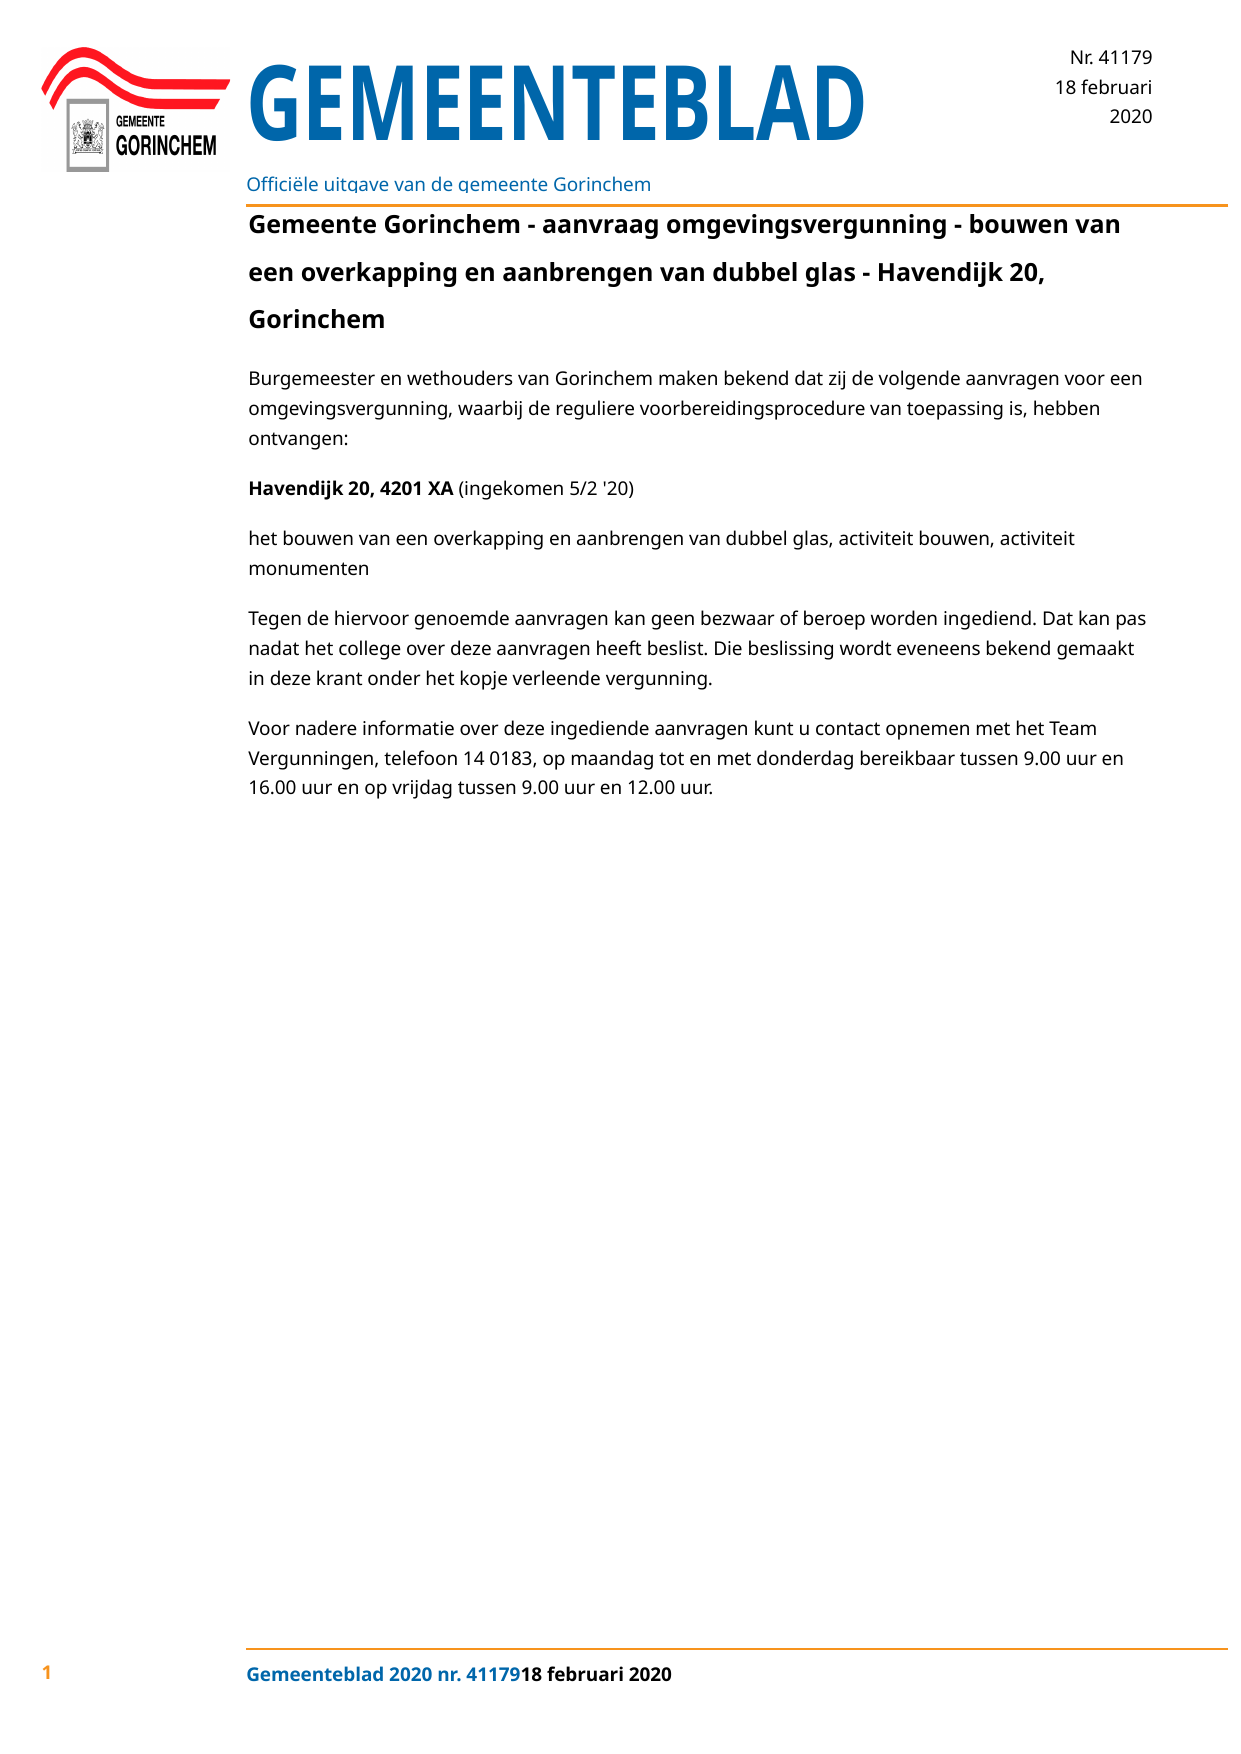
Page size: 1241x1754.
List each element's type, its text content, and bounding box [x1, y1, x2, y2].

text Voor nadere informatie over deze ingediende aanvragen kunt u contact opnemen met het Team Vergunningen, telefoon 14 0183, op maandag tot en met donderdag bereikbaar tussen 9.00 uur en 16.00 uur en op vrijdag tussen 9.00 uur en 12.00 uur. [248, 715, 1152, 800]
text het bouwen van een overkapping en aanbrengen van dubbel glas, activiteit bouwen, activiteit monumenten [248, 526, 1152, 581]
picture [41, 47, 231, 172]
text Gemeente Gorinchem - aanvraag omgevingsvergunning - bouwen van een overkapping en aanbrengen van dubbel glas - Havendijk 20, Gorinchem [248, 207, 1152, 336]
text Burgemeester en wethouders van Gorinchem maken bekend dat zij de volgende aanvragen voor een omgevingsvergunning, waarbij de reguliere voorbereidingsprocedure van toepassing is, hebben ontvangen: [248, 366, 1152, 450]
text Tegen de hiervoor genoemde aanvragen kan geen bezwaar of beroep worden ingediend. Dat kan pas nadat het college over deze aanvragen heeft beslist. Die beslissing wordt eveneens bekend gemaakt in deze krant onder het kopje verleende vergunning. [248, 606, 1152, 690]
text Havendijk 20, 4201 XA (ingekomen 5/2 '20) [248, 475, 1152, 501]
